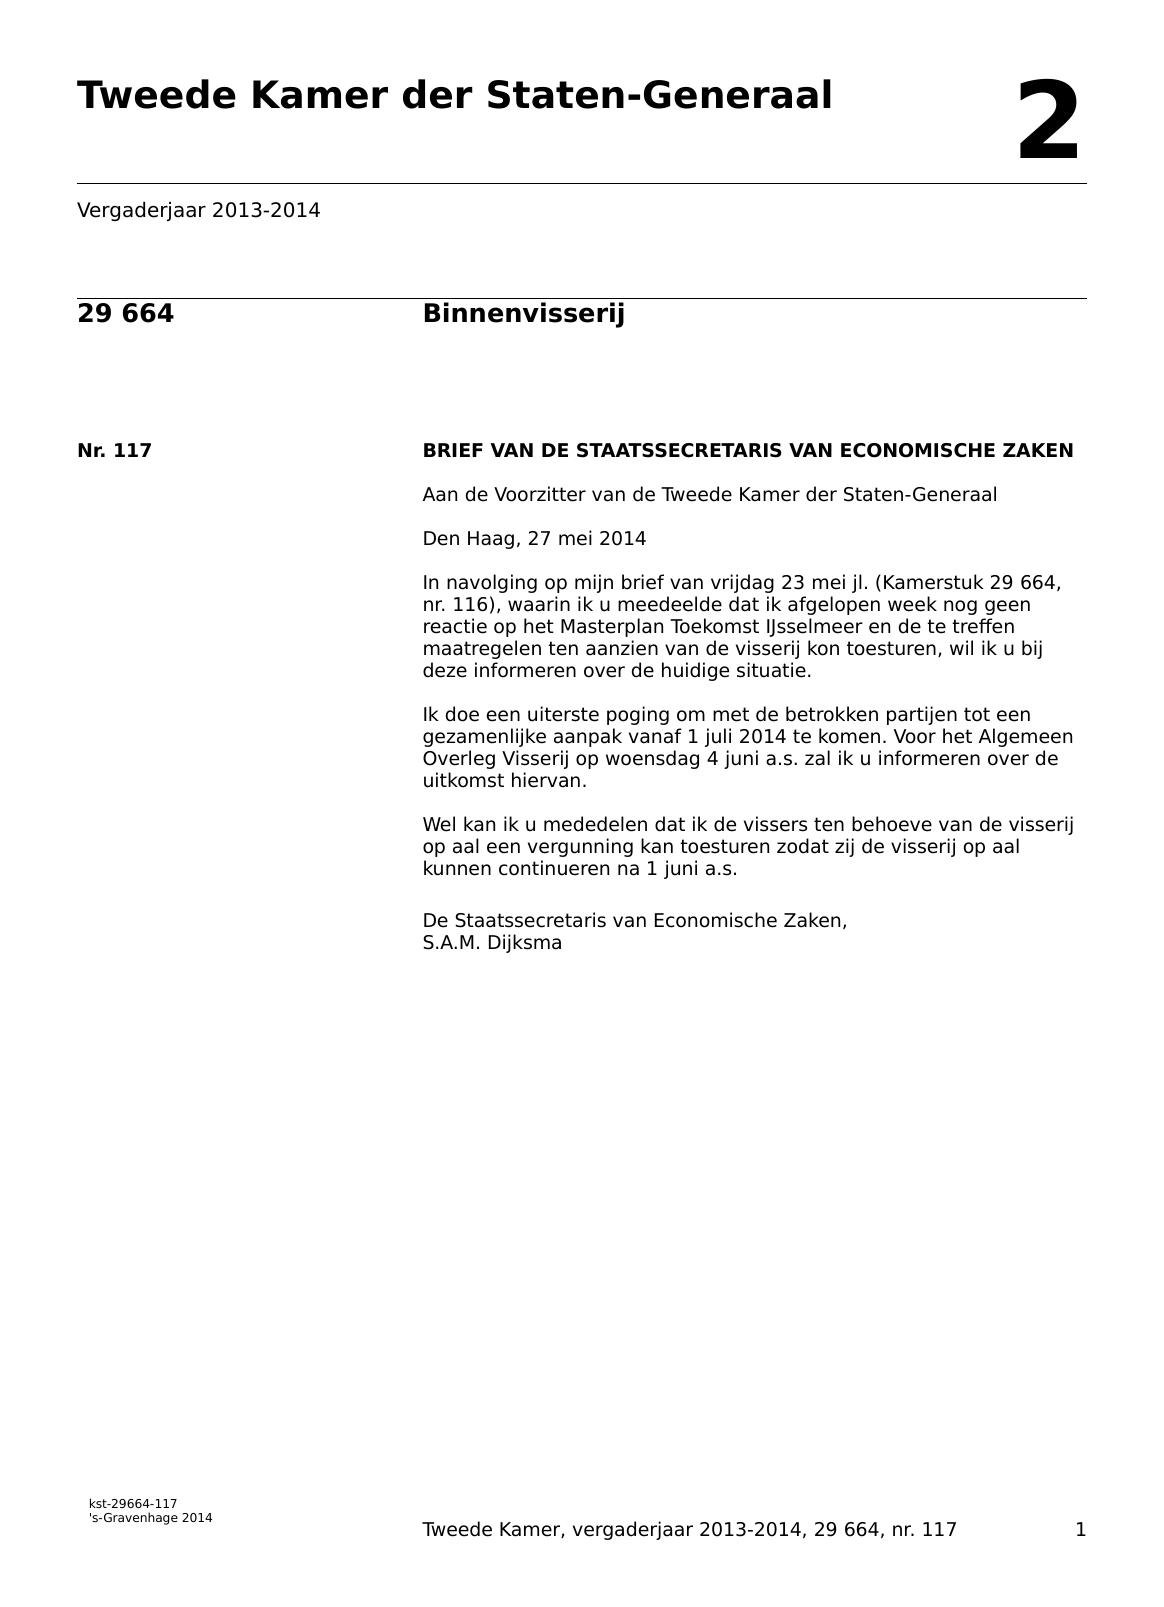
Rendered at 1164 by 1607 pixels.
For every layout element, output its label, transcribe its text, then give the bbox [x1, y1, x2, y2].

text Ik doe een uiterste poging om met de betrokken partijen tot een gezamenlijke aanpak vanaf 1 juli 2014 te komen. Voor het Algemeen Overleg Visserij op woensdag 4 juni a.s. zal ik u informeren over de uitkomst hiervan. [422, 704, 1087, 792]
text De Staatssecretaris van Economische Zaken, S.A.M. Dijksma [422, 910, 1087, 954]
text Den Haag, 27 mei 2014 [422, 528, 1087, 550]
text Aan de Voorzitter van de Tweede Kamer der Staten-Generaal [422, 484, 1087, 506]
subtitle Nr. 117 BRIEF VAN DE STAATSSECRETARIS VAN ECONOMISCHE ZAKEN [77, 440, 1087, 462]
subtitle 29 664 Binnenvisserij [77, 299, 1087, 329]
text kst-29664-117 [88, 1497, 323, 1511]
text 's-Gravenhage 2014 [88, 1511, 323, 1525]
text Wel kan ik u mededelen dat ik de vissers ten behoeve van de visserij op aal een vergunning kan toesturen zodat zij de visserij op aal kunnen continueren na 1 juni a.s. [422, 814, 1087, 880]
table_header Tweede Kamer der Staten-Generaal [77, 59, 886, 183]
text In navolging op mijn brief van vrijdag 23 mei jl. (Kamerstuk 29 664, nr. 116), waarin ik u meedeelde dat ik afgelopen week nog geen reactie op het Masterplan Toekomst IJsselmeer en de te treffen maatregelen ten aanzien van de visserij kon toesturen, wil ik u bij deze informeren over de huidige situatie. [422, 572, 1087, 682]
table_header 2 [886, 59, 1087, 183]
table_cell Vergaderjaar 2013-2014 [77, 184, 1087, 298]
